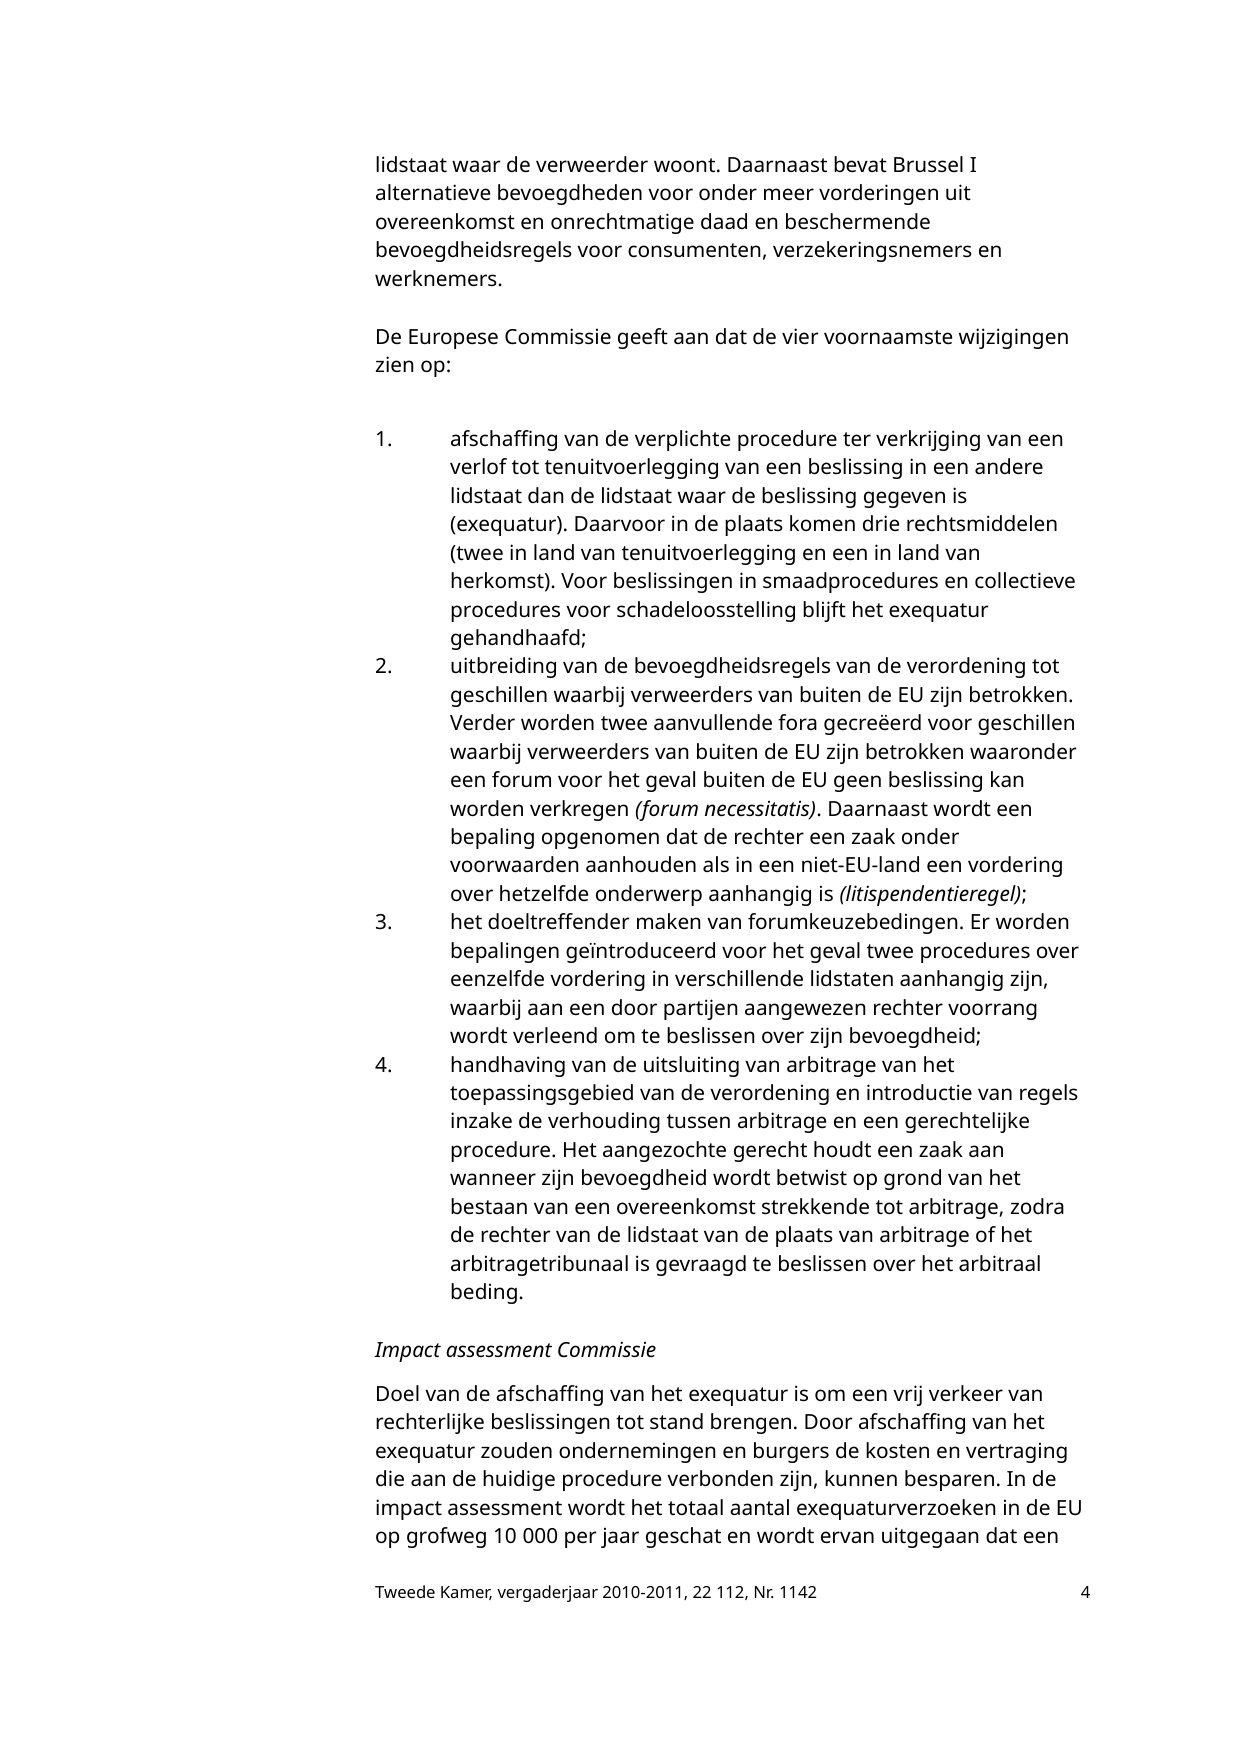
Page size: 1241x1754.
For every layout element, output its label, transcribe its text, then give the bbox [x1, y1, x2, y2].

list handhaving van de uitsluiting van arbitrage van het toepassingsgebied van de verordening en introductie van regels inzake de verhouding tussen arbitrage en een gerechtelijke procedure. Het aangezochte gerecht houdt een zaak aan wanneer zijn bevoegdheid wordt betwist op grond van het bestaan van een overeenkomst strekkende tot arbitrage, zodra de rechter van de lidstaat van de plaats van arbitrage of het arbitragetribunaal is gevraagd te beslissen over het arbitraal beding. [375, 1050, 1090, 1306]
list uitbreiding van de bevoegdheidsregels van de verordening tot geschillen waarbij verweerders van buiten de EU zijn betrokken. Verder worden twee aanvullende fora gecreëerd voor geschillen waarbij verweerders van buiten de EU zijn betrokken waaronder een forum voor het geval buiten de EU geen beslissing kan worden verkregen (forum necessitatis). Daarnaast wordt een bepaling opgenomen dat de rechter een zaak onder voorwaarden aanhouden als in een niet-EU-land een vordering over hetzelfde onderwerp aanhangig is (litispendentieregel); [375, 652, 1090, 907]
text lidstaat waar de verweerder woont. Daarnaast bevat Brussel I alternatieve bevoegdheden voor onder meer vorderingen uit overeenkomst en onrechtmatige daad en beschermende bevoegdheidsregels voor consumenten, verzekeringsnemers en werknemers. [375, 150, 1090, 292]
list afschaffing van de verplichte procedure ter verkrijging van een verlof tot tenuitvoerlegging van een beslissing in een andere lidstaat dan de lidstaat waar de beslissing gegeven is (exequatur). Daarvoor in de plaats komen drie rechtsmiddelen (twee in land van tenuitvoerlegging en een in land van herkomst). Voor beslissingen in smaadprocedures en collectieve procedures voor schadeloosstelling blijft het exequatur gehandhaafd; [375, 424, 1090, 652]
text Doel van de afschaffing van het exequatur is om een vrij verkeer van rechterlijke beslissingen tot stand brengen. Door afschaffing van het exequatur zouden ondernemingen en burgers de kosten en vertraging die aan de huidige procedure verbonden zijn, kunnen besparen. In de impact assessment wordt het totaal aantal exequaturverzoeken in de EU op grofweg 10 000 per jaar geschat en wordt ervan uitgegaan dat een [375, 1379, 1090, 1550]
text Impact assessment Commissie [375, 1336, 1090, 1364]
text De Europese Commissie geeft aan dat de vier voornaamste wijzigingen zien op: [375, 322, 1090, 379]
list het doeltreffender maken van forumkeuzebedingen. Er worden bepalingen geïntroduceerd voor het geval twee procedures over eenzelfde vordering in verschillende lidstaten aanhangig zijn, waarbij aan een door partijen aangewezen rechter voorrang wordt verleend om te beslissen over zijn bevoegdheid; [375, 907, 1090, 1050]
